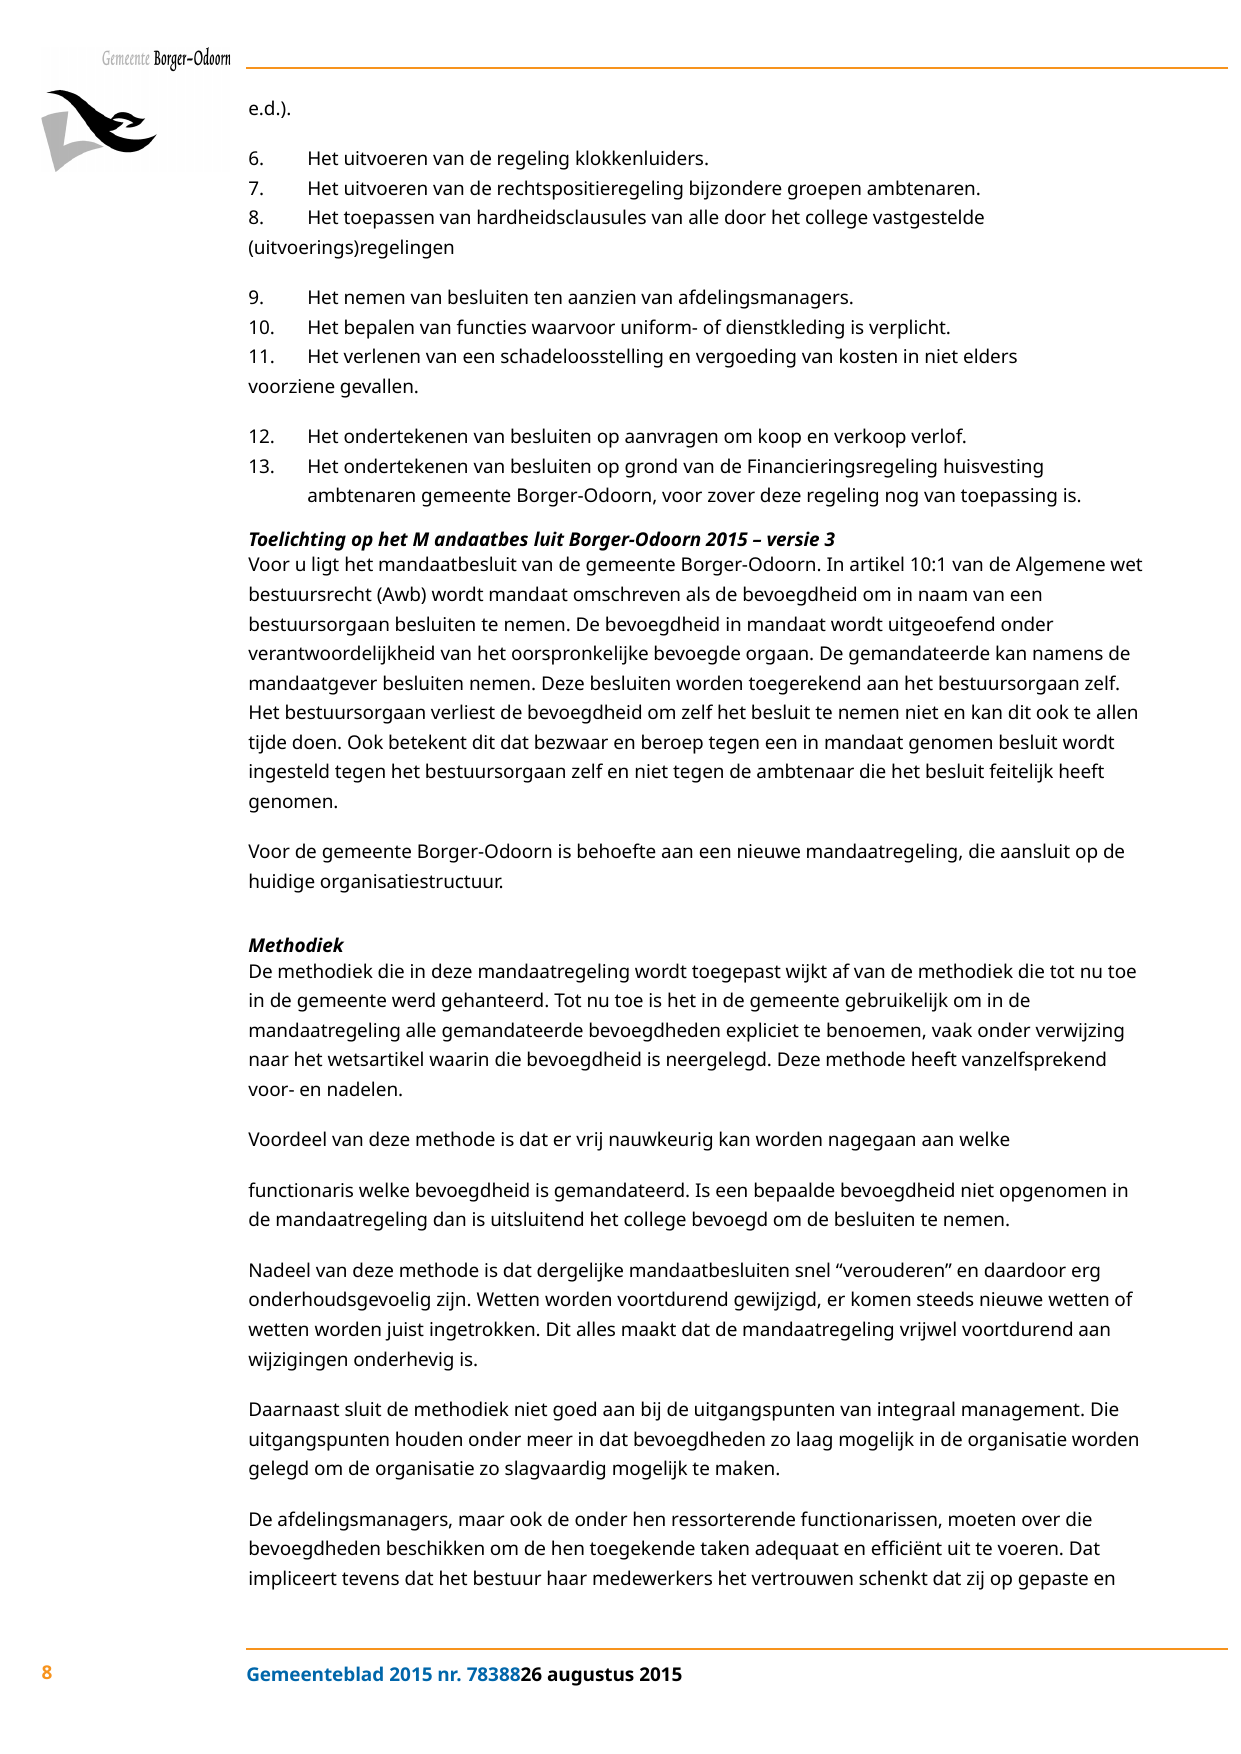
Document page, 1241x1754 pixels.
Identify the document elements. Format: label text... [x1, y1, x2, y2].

text Methodiek [248, 932, 1152, 958]
list Het uitvoeren van de regeling klokkenluiders. [248, 145, 1152, 171]
list Het toepassen van hardheidsclausules van alle door het college vastgestelde [248, 204, 1152, 230]
text De afdelingsmanagers, maar ook de onder hen ressorterende functionarissen, moeten over die bevoegdheden beschikken om de hen toegekende taken adequaat en efficiënt uit te voeren. Dat impliceert tevens dat het bestuur haar medewerkers het vertrouwen schenkt dat zij op gepaste en [248, 1506, 1152, 1591]
list Het verlenen van een schadeloosstelling en vergoeding van kosten in niet elders [248, 343, 1152, 369]
picture [41, 47, 231, 172]
text functionaris welke bevoegdheid is gemandateerd. Is een bepaalde bevoegdheid niet opgenomen in de mandaatregeling dan is uitsluitend het college bevoegd om de besluiten te nemen. [248, 1177, 1152, 1232]
text Nadeel van deze methode is dat dergelijke mandaatbesluiten snel “verouderen” en daardoor erg onderhoudsgevoelig zijn. Wetten worden voortdurend gewijzigd, er komen steeds nieuwe wetten of wetten worden juist ingetrokken. Dit alles maakt dat de mandaatregeling vrijwel voortdurend aan wijzigingen onderhevig is. [248, 1257, 1152, 1372]
text Voordeel van deze methode is dat er vrij nauwkeurig kan worden nagegaan aan welke [248, 1127, 1152, 1152]
list Het bepalen van functies waarvoor uniform- of dienstkleding is verplicht. [248, 314, 1152, 340]
list Het nemen van besluiten ten aanzien van afdelingsmanagers. [248, 284, 1152, 310]
list Het uitvoeren van de rechtspositieregeling bijzondere groepen ambtenaren. [248, 175, 1152, 201]
list Het ondertekenen van besluiten op grond van de Financieringsregeling huisvesting ambtenaren gemeente Borger-Odoorn, voor zover deze regeling nog van toepassing is. [248, 453, 1152, 508]
text Toelichting op het M andaatbes luit Borger-Odoorn 2015 – versie 3 [248, 526, 1152, 552]
text Voor de gemeente Borger-Odoorn is behoefte aan een nieuwe mandaatregeling, die aansluit op de huidige organisatiestructuur. [248, 839, 1152, 894]
text voorziene gevallen. [248, 373, 1152, 399]
text (uitvoerings)regelingen [248, 234, 1152, 260]
text Daarnaast sluit de methodiek niet goed aan bij de uitgangspunten van integraal management. Die uitgangspunten houden onder meer in dat bevoegdheden zo laag mogelijk in de organisatie worden gelegd om de organisatie zo slagvaardig mogelijk te maken. [248, 1396, 1152, 1481]
text Voor u ligt het mandaatbesluit van de gemeente Borger-Odoorn. In artikel 10:1 van de Algemene wet bestuursrecht (Awb) wordt mandaat omschreven als de bevoegdheid om in naam van een bestuursorgaan besluiten te nemen. De bevoegdheid in mandaat wordt uitgeoefend onder verantwoordelijkheid van het oorspronkelijke bevoegde orgaan. De gemandateerde kan namens de mandaatgever besluiten nemen. Deze besluiten worden toegerekend aan het bestuursorgaan zelf. Het bestuursorgaan verliest de bevoegdheid om zelf het besluit te nemen niet en kan dit ook te allen tijde doen. Ook betekent dit dat bezwaar en beroep tegen een in mandaat genomen besluit wordt ingesteld tegen het bestuursorgaan zelf en niet tegen de ambtenaar die het besluit feitelijk heeft genomen. [248, 552, 1152, 814]
text De methodiek die in deze mandaatregeling wordt toegepast wijkt af van de methodiek die tot nu toe in de gemeente werd gehanteerd. Tot nu toe is het in de gemeente gebruikelijk om in de mandaatregeling alle gemandateerde bevoegdheden expliciet te benoemen, vaak onder verwijzing naar het wetsartikel waarin die bevoegdheid is neergelegd. Deze methode heeft vanzelfsprekend voor- en nadelen. [248, 958, 1152, 1102]
text e.d.). [248, 95, 1152, 121]
list Het ondertekenen van besluiten op aanvragen om koop en verkoop verlof. [248, 423, 1152, 449]
